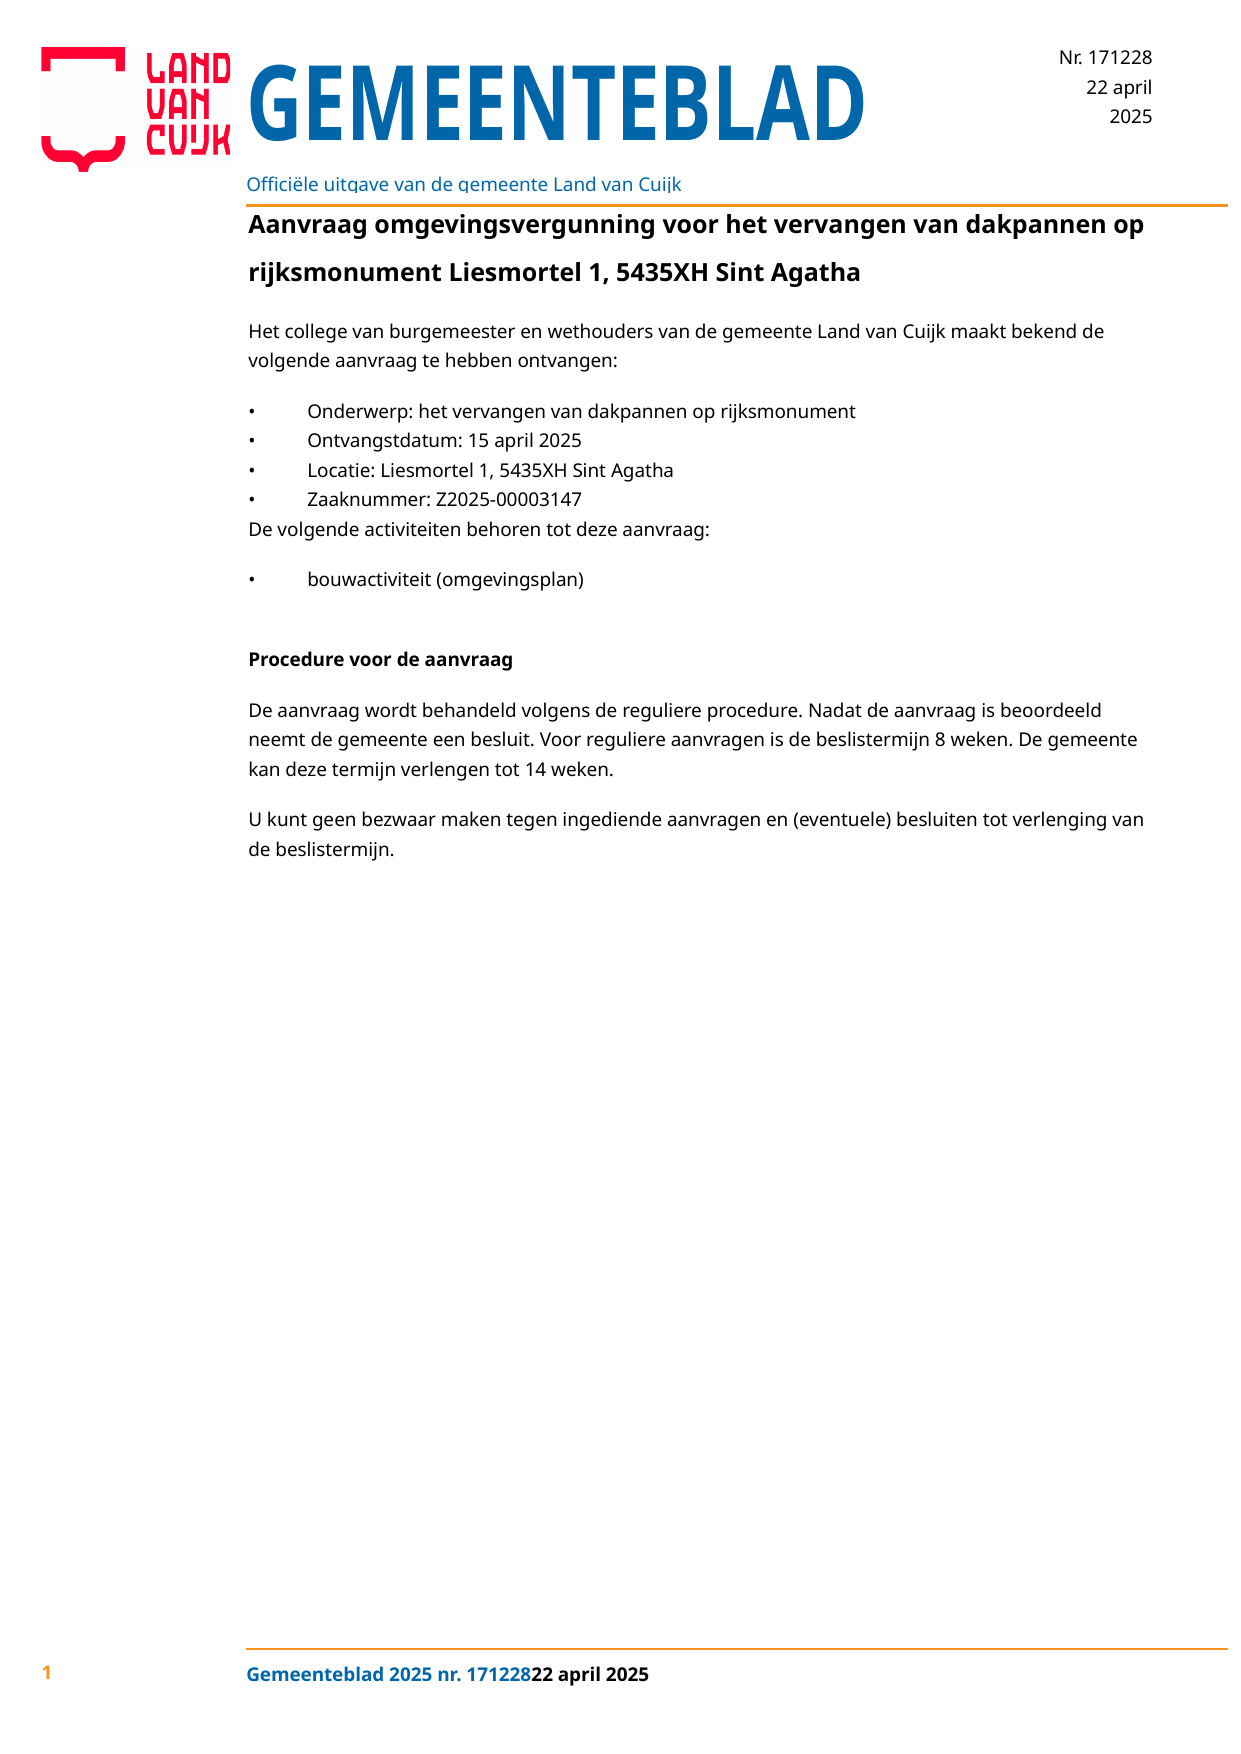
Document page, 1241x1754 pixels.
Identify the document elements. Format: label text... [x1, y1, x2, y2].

text Het college van burgemeester en wethouders van de gemeente Land van Cuijk maakt bekend de volgende aanvraag te hebben ontvangen: [248, 318, 1152, 373]
text U kunt geen bezwaar maken tegen ingediende aanvragen en (eventuele) besluiten tot verlenging van de beslistermijn. [248, 807, 1152, 862]
list Locatie: Liesmortel 1, 5435XH Sint Agatha [248, 457, 1152, 483]
text Procedure voor de aanvraag [248, 647, 1152, 672]
text De aanvraag wordt behandeld volgens de reguliere procedure. Nadat de aanvraag is beoordeeld neemt de gemeente een besluit. Voor reguliere aanvragen is de beslistermijn 8 weken. De gemeente kan deze termijn verlengen tot 14 weken. [248, 697, 1152, 782]
list bouwactiviteit (omgevingsplan) [248, 567, 1152, 592]
text De volgende activiteiten behoren tot deze aanvraag: [248, 516, 1152, 542]
list Onderwerp: het vervangen van dakpannen op rijksmonument [248, 398, 1152, 424]
text Aanvraag omgevingsvergunning voor het vervangen van dakpannen op rijksmonument Liesmortel 1, 5435XH Sint Agatha [248, 207, 1152, 288]
picture [41, 47, 231, 172]
list Ontvangstdatum: 15 april 2025 [248, 427, 1152, 453]
list Zaaknummer: Z2025-00003147 [248, 487, 1152, 512]
